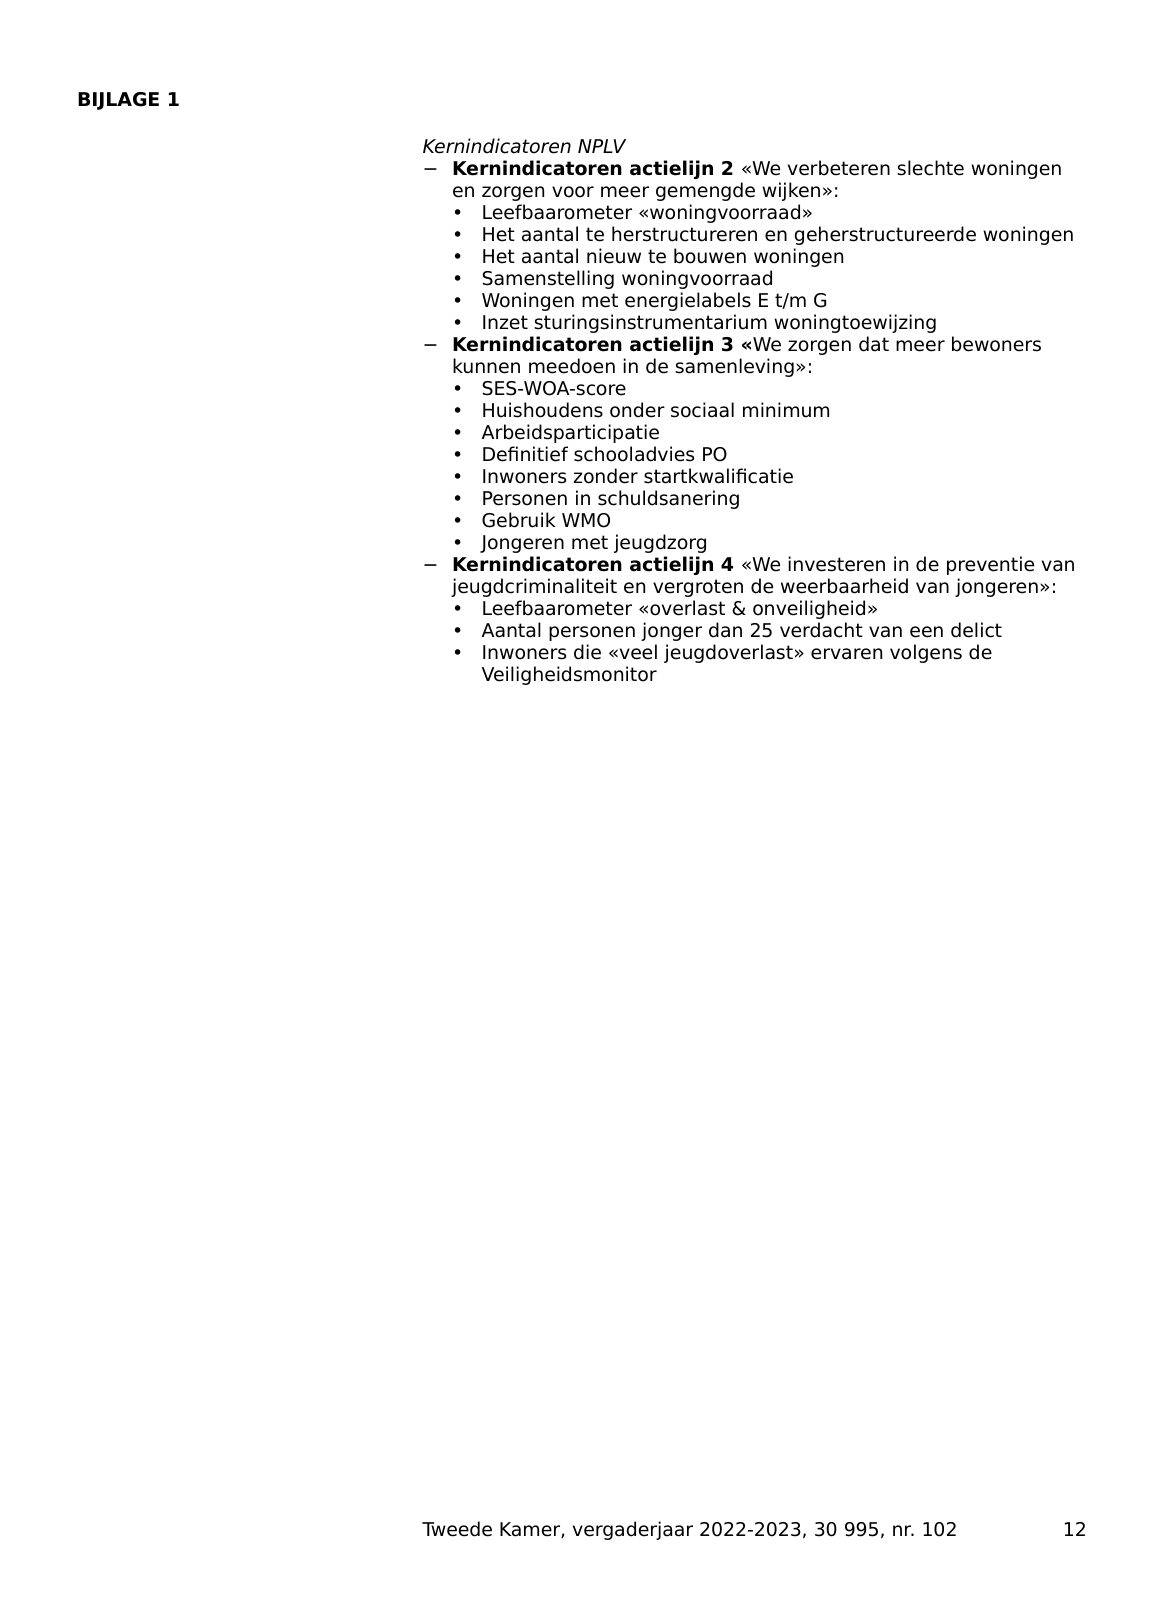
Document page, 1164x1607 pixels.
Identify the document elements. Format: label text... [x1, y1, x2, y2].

text • Inzet sturingsinstrumentarium woningtoewijzing [452, 312, 1087, 334]
text • Personen in schuldsanering [452, 488, 1087, 510]
text • Inwoners zonder startkwalificatie [452, 466, 1087, 488]
text • Huishoudens onder sociaal minimum [452, 400, 1087, 422]
text − Kernindicatoren actielijn 2 «We verbeteren slechte woningen en zorgen voor meer gemengde wijken»: [422, 158, 1087, 202]
text • Leefbaarometer «woningvoorraad» [452, 202, 1087, 224]
text • Samenstelling woningvoorraad [452, 268, 1087, 290]
subtitle Kernindicatoren NPLV [422, 136, 1087, 158]
text • Definitief schooladvies PO [452, 444, 1087, 466]
text • Het aantal te herstructureren en geherstructureerde woningen [452, 224, 1087, 246]
text • Arbeidsparticipatie [452, 422, 1087, 444]
subtitle BIJLAGE 1 [77, 89, 1087, 111]
text − Kernindicatoren actielijn 4 «We investeren in de preventie van jeugdcriminaliteit en vergroten de weerbaarheid van jongeren»: [422, 554, 1087, 598]
text • Het aantal nieuw te bouwen woningen [452, 246, 1087, 268]
text • Leefbaarometer «overlast & onveiligheid» [452, 598, 1087, 619]
text • Inwoners die «veel jeugdoverlast» ervaren volgens de Veiligheidsmonitor [452, 642, 1087, 686]
text • Aantal personen jonger dan 25 verdacht van een delict [452, 619, 1087, 642]
text • SES-WOA-score [452, 378, 1087, 400]
text − Kernindicatoren actielijn 3 «We zorgen dat meer bewoners kunnen meedoen in de samenleving»: [422, 334, 1087, 378]
text • Woningen met energielabels E t/m G [452, 290, 1087, 312]
text • Jongeren met jeugdzorg [452, 532, 1087, 554]
text • Gebruik WMO [452, 510, 1087, 532]
